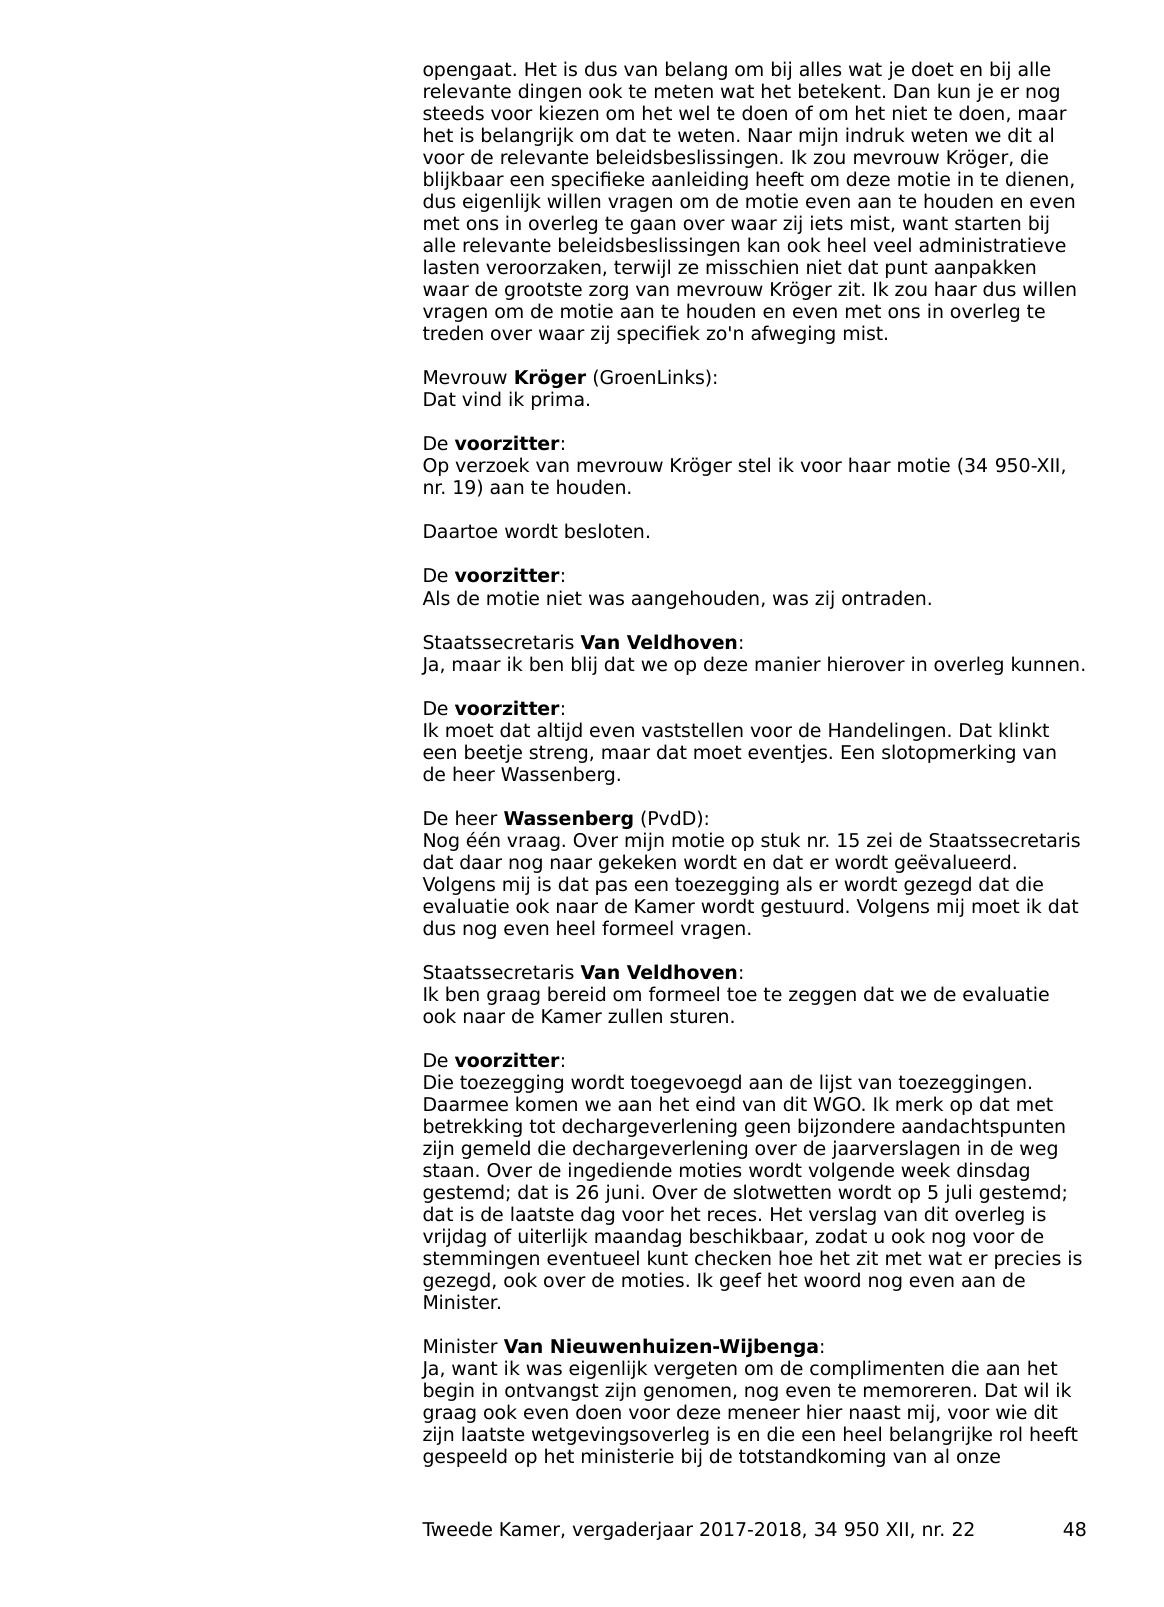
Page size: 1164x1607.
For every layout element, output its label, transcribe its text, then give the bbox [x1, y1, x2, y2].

text Dat vind ik prima. [422, 389, 1087, 411]
text Die toezegging wordt toegevoegd aan de lijst van toezeggingen. [422, 1072, 1087, 1094]
text Minister Van Nieuwenhuizen-Wijbenga: [422, 1336, 1087, 1358]
text Daarmee komen we aan het eind van dit WGO. Ik merk op dat met betrekking tot dechargeverlening geen bijzondere aandachtspunten zijn gemeld die dechargeverlening over de jaarverslagen in de weg staan. Over de ingediende moties wordt volgende week dinsdag gestemd; dat is 26 juni. Over de slotwetten wordt op 5 juli gestemd; dat is de laatste dag voor het reces. Het verslag van dit overleg is vrijdag of uiterlijk maandag beschikbaar, zodat u ook nog voor de stemmingen eventueel kunt checken hoe het zit met wat er precies is gezegd, ook over de moties. Ik geef het woord nog even aan de Minister. [422, 1094, 1087, 1314]
text De voorzitter: [422, 698, 1087, 720]
text Op verzoek van mevrouw Kröger stel ik voor haar motie (34 950-XII, nr. 19) aan te houden. [422, 455, 1087, 499]
text Staatssecretaris Van Veldhoven: [422, 962, 1087, 984]
text Ja, maar ik ben blij dat we op deze manier hierover in overleg kunnen. [422, 653, 1087, 676]
text Mevrouw Kröger (GroenLinks): [422, 367, 1087, 389]
text Daartoe wordt besloten. [422, 521, 1087, 543]
text De voorzitter: [422, 1050, 1087, 1072]
text De voorzitter: [422, 433, 1087, 455]
text Als de motie niet was aangehouden, was zij ontraden. [422, 587, 1087, 609]
text Staatssecretaris Van Veldhoven: [422, 632, 1087, 653]
text Ik moet dat altijd even vaststellen voor de Handelingen. Dat klinkt een beetje streng, maar dat moet eventjes. Een slotopmerking van de heer Wassenberg. [422, 720, 1087, 786]
text opengaat. Het is dus van belang om bij alles wat je doet en bij alle relevante dingen ook te meten wat het betekent. Dan kun je er nog steeds voor kiezen om het wel te doen of om het niet te doen, maar het is belangrijk om dat te weten. Naar mijn indruk weten we dit al voor de relevante beleidsbeslissingen. Ik zou mevrouw Kröger, die blijkbaar een specifieke aanleiding heeft om deze motie in te dienen, dus eigenlijk willen vragen om de motie even aan te houden en even met ons in overleg te gaan over waar zij iets mist, want starten bij alle relevante beleidsbeslissingen kan ook heel veel administratieve lasten veroorzaken, terwijl ze misschien niet dat punt aanpakken waar de grootste zorg van mevrouw Kröger zit. Ik zou haar dus willen vragen om de motie aan te houden en even met ons in overleg te treden over waar zij specifiek zo'n afweging mist. [422, 59, 1087, 345]
text De heer Wassenberg (PvdD): [422, 808, 1087, 830]
text De voorzitter: [422, 565, 1087, 587]
text Ja, want ik was eigenlijk vergeten om de complimenten die aan het begin in ontvangst zijn genomen, nog even te memoreren. Dat wil ik graag ook even doen voor deze meneer hier naast mij, voor wie dit zijn laatste wetgevingsoverleg is en die een heel belangrijke rol heeft gespeeld op het ministerie bij de totstandkoming van al onze [422, 1358, 1087, 1468]
text Ik ben graag bereid om formeel toe te zeggen dat we de evaluatie ook naar de Kamer zullen sturen. [422, 984, 1087, 1028]
text Nog één vraag. Over mijn motie op stuk nr. 15 zei de Staatssecretaris dat daar nog naar gekeken wordt en dat er wordt geëvalueerd. Volgens mij is dat pas een toezegging als er wordt gezegd dat die evaluatie ook naar de Kamer wordt gestuurd. Volgens mij moet ik dat dus nog even heel formeel vragen. [422, 830, 1087, 940]
